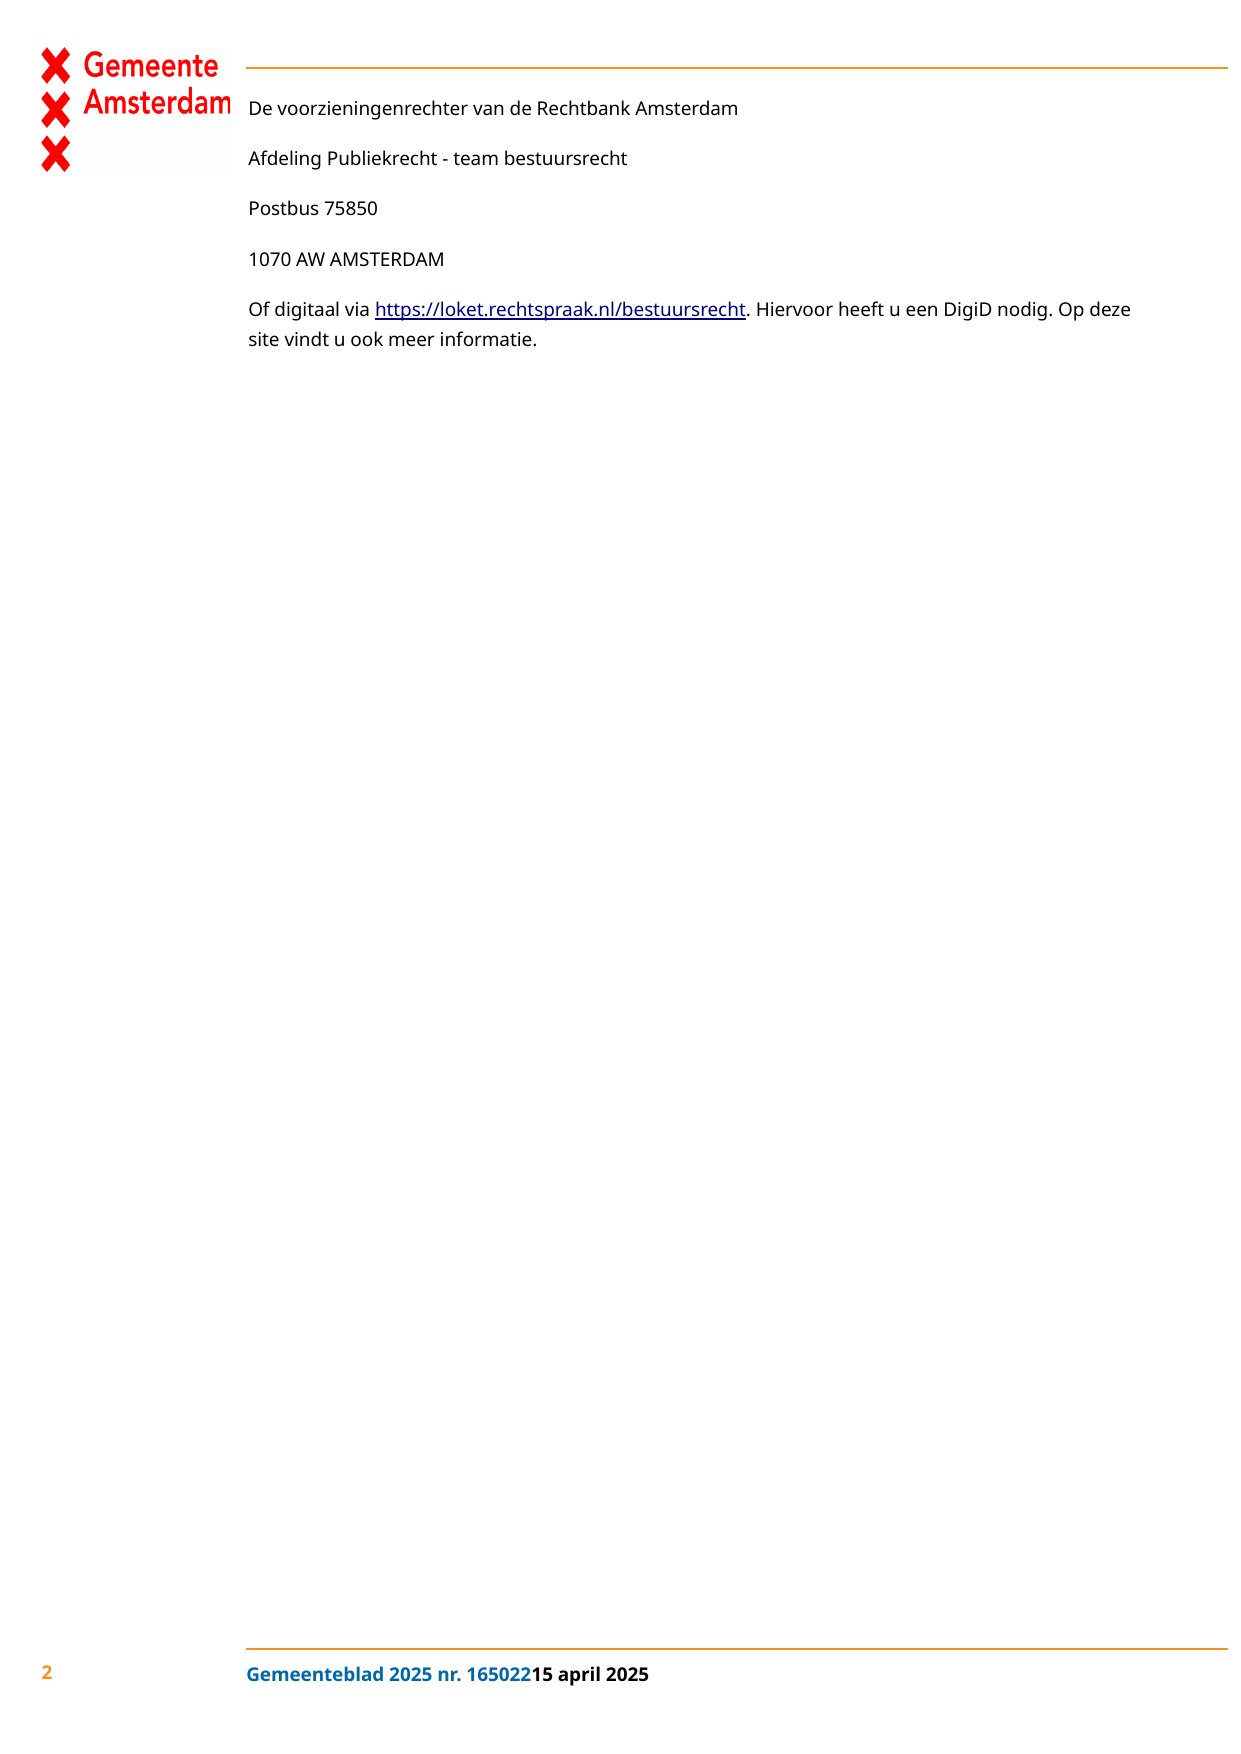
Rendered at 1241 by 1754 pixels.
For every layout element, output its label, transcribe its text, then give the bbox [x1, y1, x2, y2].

text 1070 AW AMSTERDAM [248, 246, 1152, 272]
picture [41, 47, 231, 172]
text Afdeling Publiekrecht - team bestuursrecht [248, 145, 1152, 171]
text De voorzieningenrechter van de Rechtbank Amsterdam [248, 95, 1152, 121]
text Of digitaal via https://loket.rechtspraak.nl/bestuursrecht. Hiervoor heeft u een DigiD nodig. Op deze site vindt u ook meer informatie. [248, 296, 1152, 352]
text Postbus 75850 [248, 196, 1152, 221]
